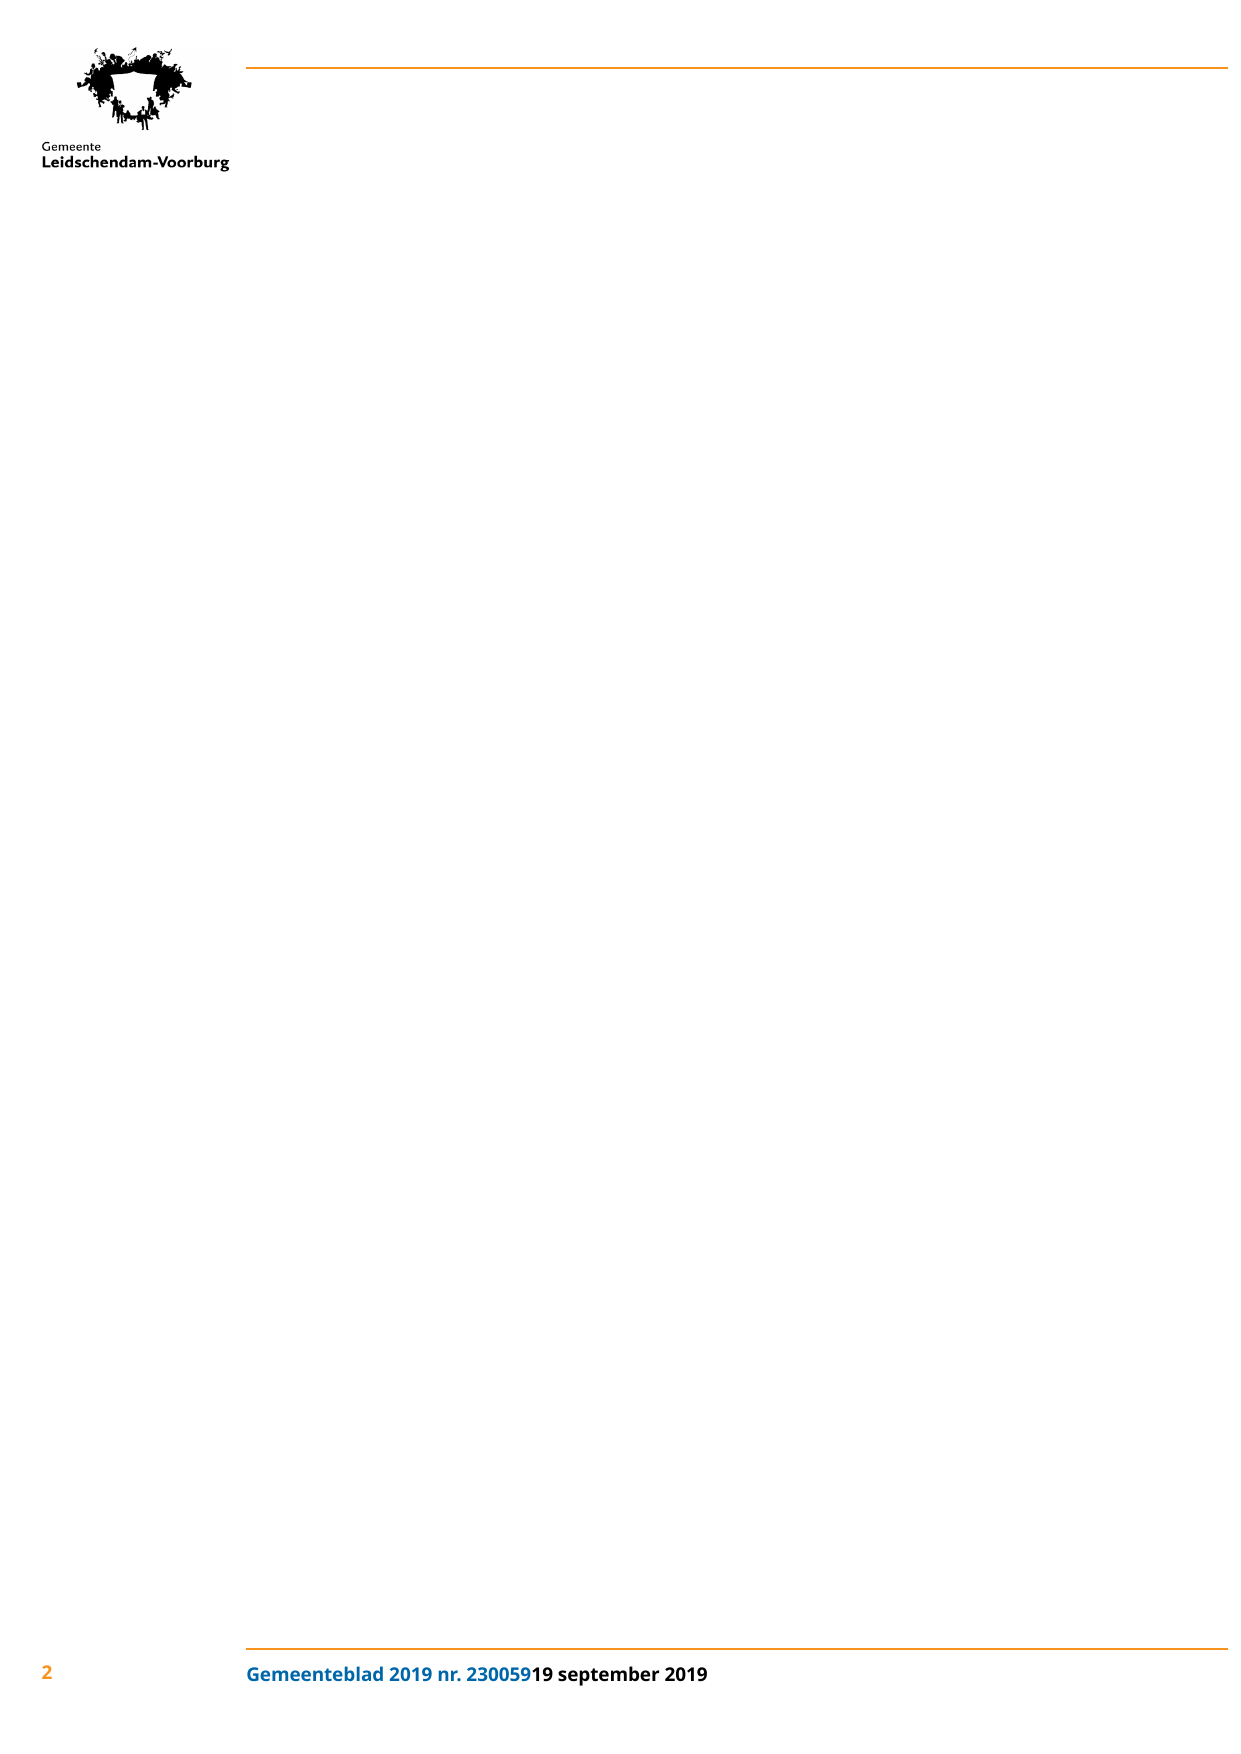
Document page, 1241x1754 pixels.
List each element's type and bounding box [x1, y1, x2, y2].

picture [41, 47, 231, 172]
